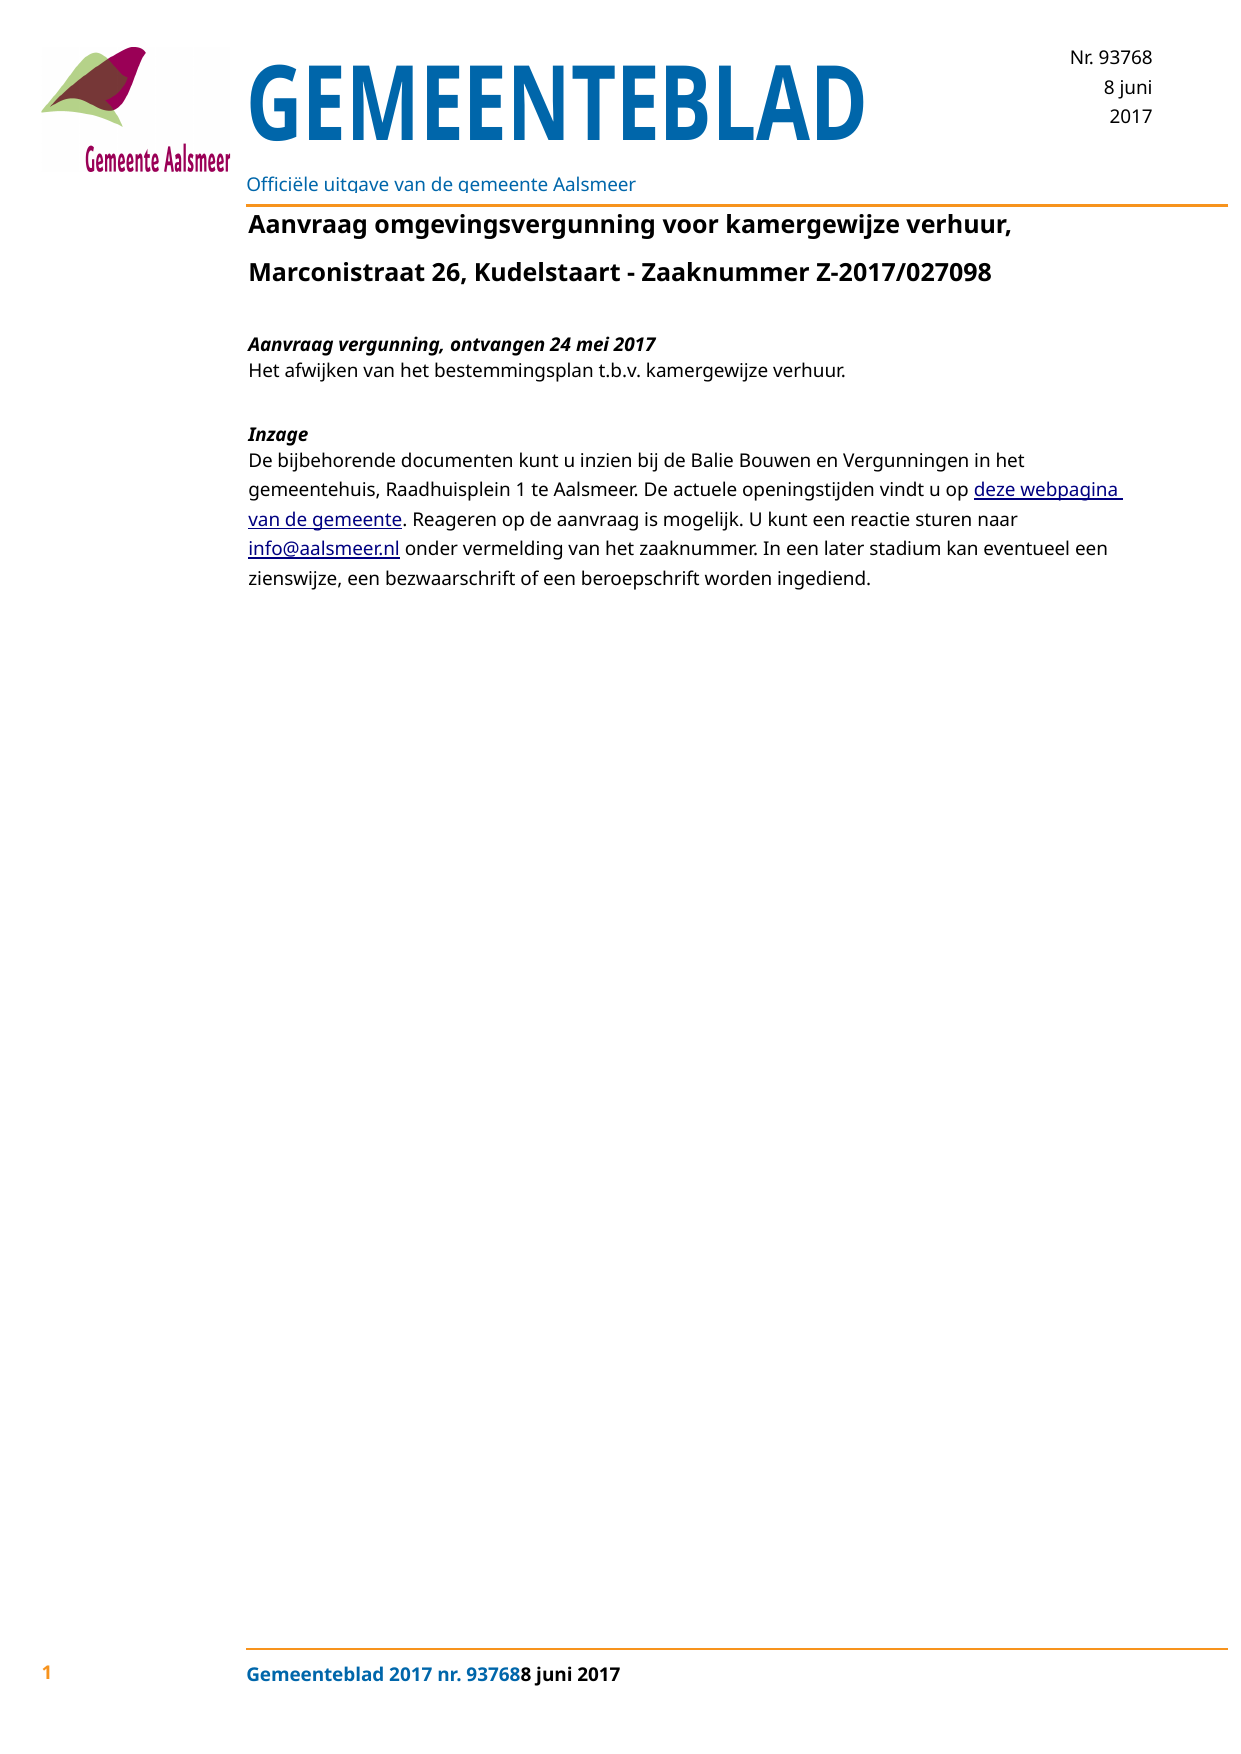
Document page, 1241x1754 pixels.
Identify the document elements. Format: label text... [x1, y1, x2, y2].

text De bijbehorende documenten kunt u inzien bij de Balie Bouwen en Vergunningen in het gemeentehuis, Raadhuisplein 1 te Aalsmeer. De actuele openingstijden vindt u op deze webpagina van de gemeente. Reageren op de aanvraag is mogelijk. U kunt een reactie sturen naar info@aalsmeer.nl onder vermelding van het zaaknummer. In een later stadium kan eventueel een zienswijze, een bezwaarschrift of een beroepschrift worden ingediend. [248, 447, 1152, 591]
text ​ [248, 616, 1152, 641]
text Inzage [248, 421, 1152, 447]
picture [41, 47, 231, 172]
text Het afwijken van het bestemmingsplan t.b.v. kamergewijze verhuur. [248, 357, 1152, 383]
text Aanvraag vergunning, ontvangen 24 mei 2017 [248, 331, 1152, 357]
text Aanvraag omgevingsvergunning voor kamergewijze verhuur, Marconistraat 26, Kudelstaart - Zaaknummer Z-2017/027098 [248, 207, 1152, 288]
